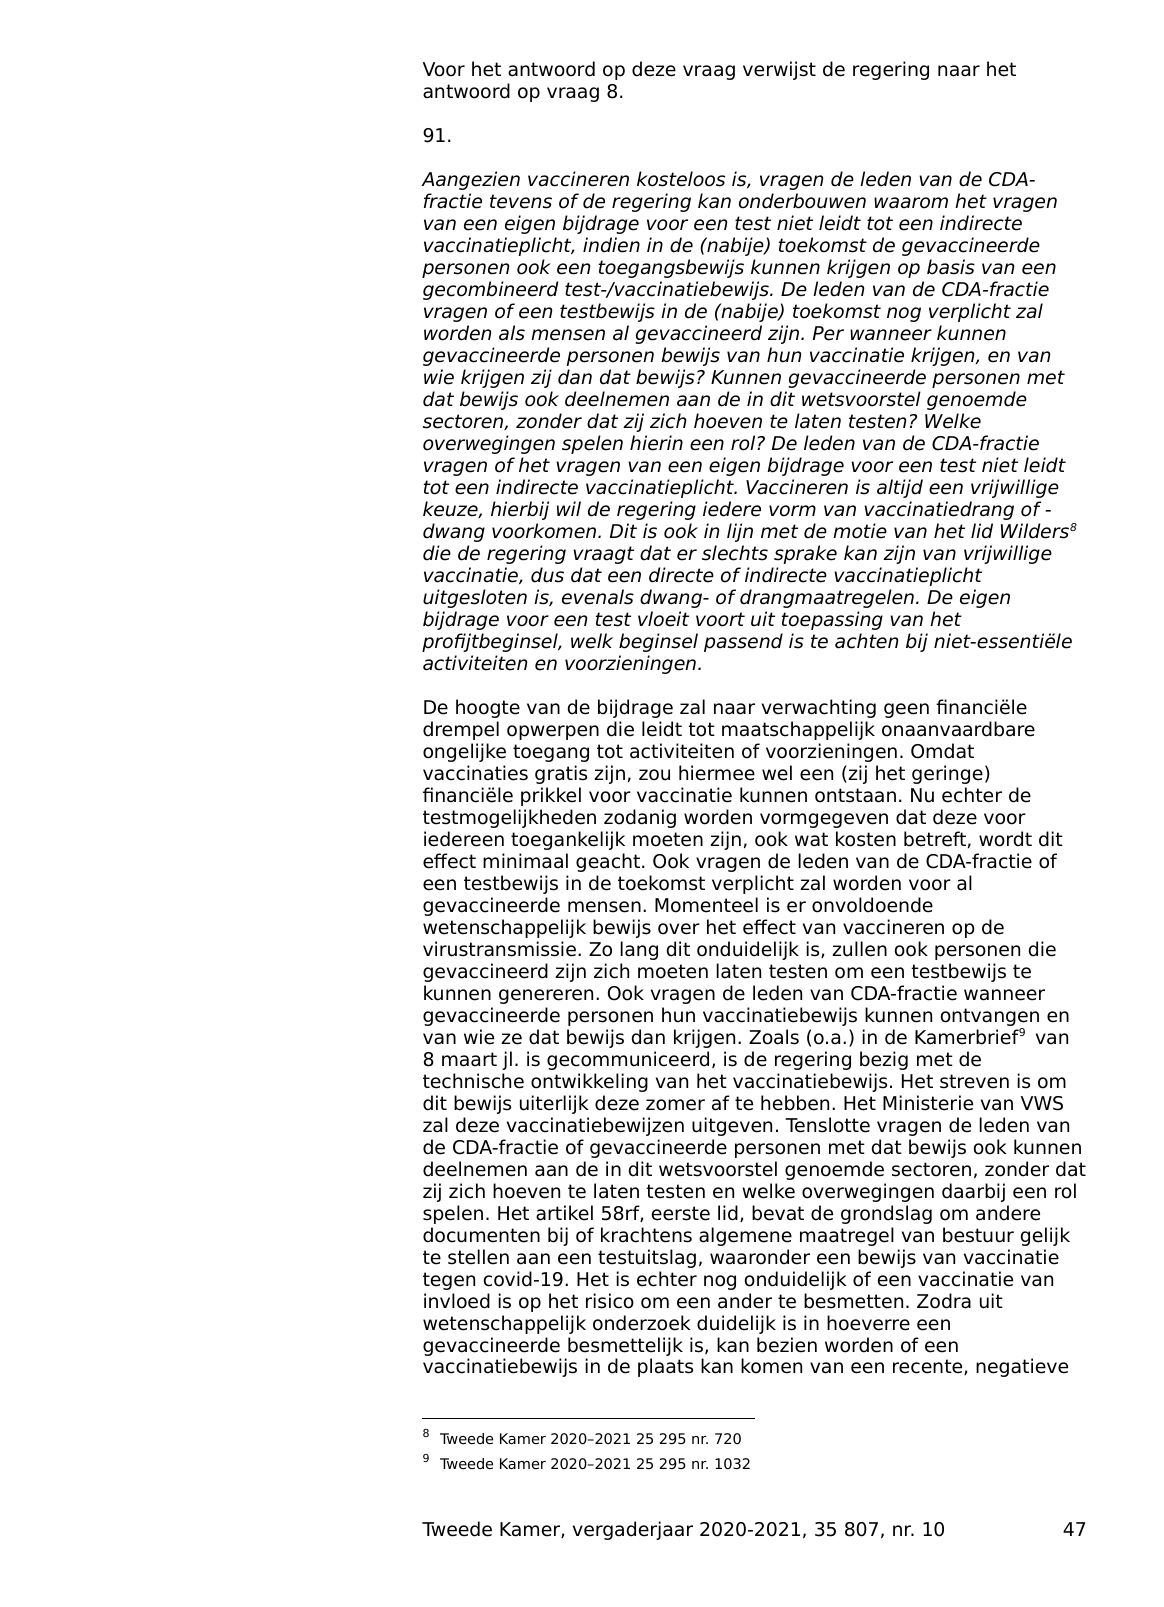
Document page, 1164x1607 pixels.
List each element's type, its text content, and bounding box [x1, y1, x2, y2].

text De hoogte van de bijdrage zal naar verwachting geen financiële drempel opwerpen die leidt tot maatschappelijk onaanvaardbare ongelijke toegang tot activiteiten of voorzieningen. Omdat vaccinaties gratis zijn, zou hiermee wel een (zij het geringe) financiële prikkel voor vaccinatie kunnen ontstaan. Nu echter de testmogelijkheden zodanig worden vormgegeven dat deze voor iedereen toegankelijk moeten zijn, ook wat kosten betreft, wordt dit effect minimaal geacht. Ook vragen de leden van de CDA-fractie of een testbewijs in de toekomst verplicht zal worden voor al gevaccineerde mensen. Momenteel is er onvoldoende wetenschappelijk bewijs over het effect van vaccineren op de virustransmissie. Zo lang dit onduidelijk is, zullen ook personen die gevaccineerd zijn zich moeten laten testen om een testbewijs te kunnen genereren. Ook vragen de leden van CDA-fractie wanneer gevaccineerde personen hun vaccinatiebewijs kunnen ontvangen en van wie ze dat bewijs dan krijgen. Zoals (o.a.) in de Kamerbrief van 8 maart jl. is gecommuniceerd, is de regering bezig met de technische ontwikkeling van het vaccinatiebewijs. Het streven is om dit bewijs uiterlijk deze zomer af te hebben. Het Ministerie van VWS zal deze vaccinatiebewijzen uitgeven. Tenslotte vragen de leden van de CDA-fractie of gevaccineerde personen met dat bewijs ook kunnen deelnemen aan de in dit wetsvoorstel genoemde sectoren, zonder dat zij zich hoeven te laten testen en welke overwegingen daarbij een rol spelen. Het artikel 58rf, eerste lid, bevat de grondslag om andere documenten bij of krachtens algemene maatregel van bestuur gelijk te stellen aan een testuitslag, waaronder een bewijs van vaccinatie tegen covid-19. Het is echter nog onduidelijk of een vaccinatie van invloed is op het risico om een ander te besmetten. Zodra uit wetenschappelijk onderzoek duidelijk is in hoeverre een gevaccineerde besmettelijk is, kan bezien worden of een vaccinatiebewijs in de plaats kan komen van een recente, negatieve [422, 697, 1087, 1378]
text Voor het antwoord op deze vraag verwijst de regering naar het antwoord op vraag 8. [422, 59, 1087, 103]
text Aangezien vaccineren kosteloos is, vragen de leden van de CDA-fractie tevens of de regering kan onderbouwen waarom het vragen van een eigen bijdrage voor een test niet leidt tot een indirecte vaccinatieplicht, indien in de (nabije) toekomst de gevaccineerde personen ook een toegangsbewijs kunnen krijgen op basis van een gecombineerd test-/vaccinatiebewijs. De leden van de CDA-fractie vragen of een testbewijs in de (nabije) toekomst nog verplicht zal worden als mensen al gevaccineerd zijn. Per wanneer kunnen gevaccineerde personen bewijs van hun vaccinatie krijgen, en van wie krijgen zij dan dat bewijs? Kunnen gevaccineerde personen met dat bewijs ook deelnemen aan de in dit wetsvoorstel genoemde sectoren, zonder dat zij zich hoeven te laten testen? Welke overwegingen spelen hierin een rol? De leden van de CDA-fractie vragen of het vragen van een eigen bijdrage voor een test niet leidt tot een indirecte vaccinatieplicht. Vaccineren is altijd een vrijwillige keuze, hierbij wil de regering iedere vorm van vaccinatiedrang of -dwang voorkomen. Dit is ook in lijn met de motie van het lid Wilders die de regering vraagt dat er slechts sprake kan zijn van vrijwillige vaccinatie, dus dat een directe of indirecte vaccinatieplicht uitgesloten is, evenals dwang- of drangmaatregelen. De eigen bijdrage voor een test vloeit voort uit toepassing van het profijtbeginsel, welk beginsel passend is te achten bij niet-essentiële activiteiten en voorzieningen. [422, 169, 1087, 675]
text Tweede Kamer 2020–2021 25 295 nr. 1032 [422, 1452, 1087, 1474]
text Tweede Kamer 2020–2021 25 295 nr. 720 [422, 1427, 1087, 1449]
text 91. [422, 125, 1087, 147]
